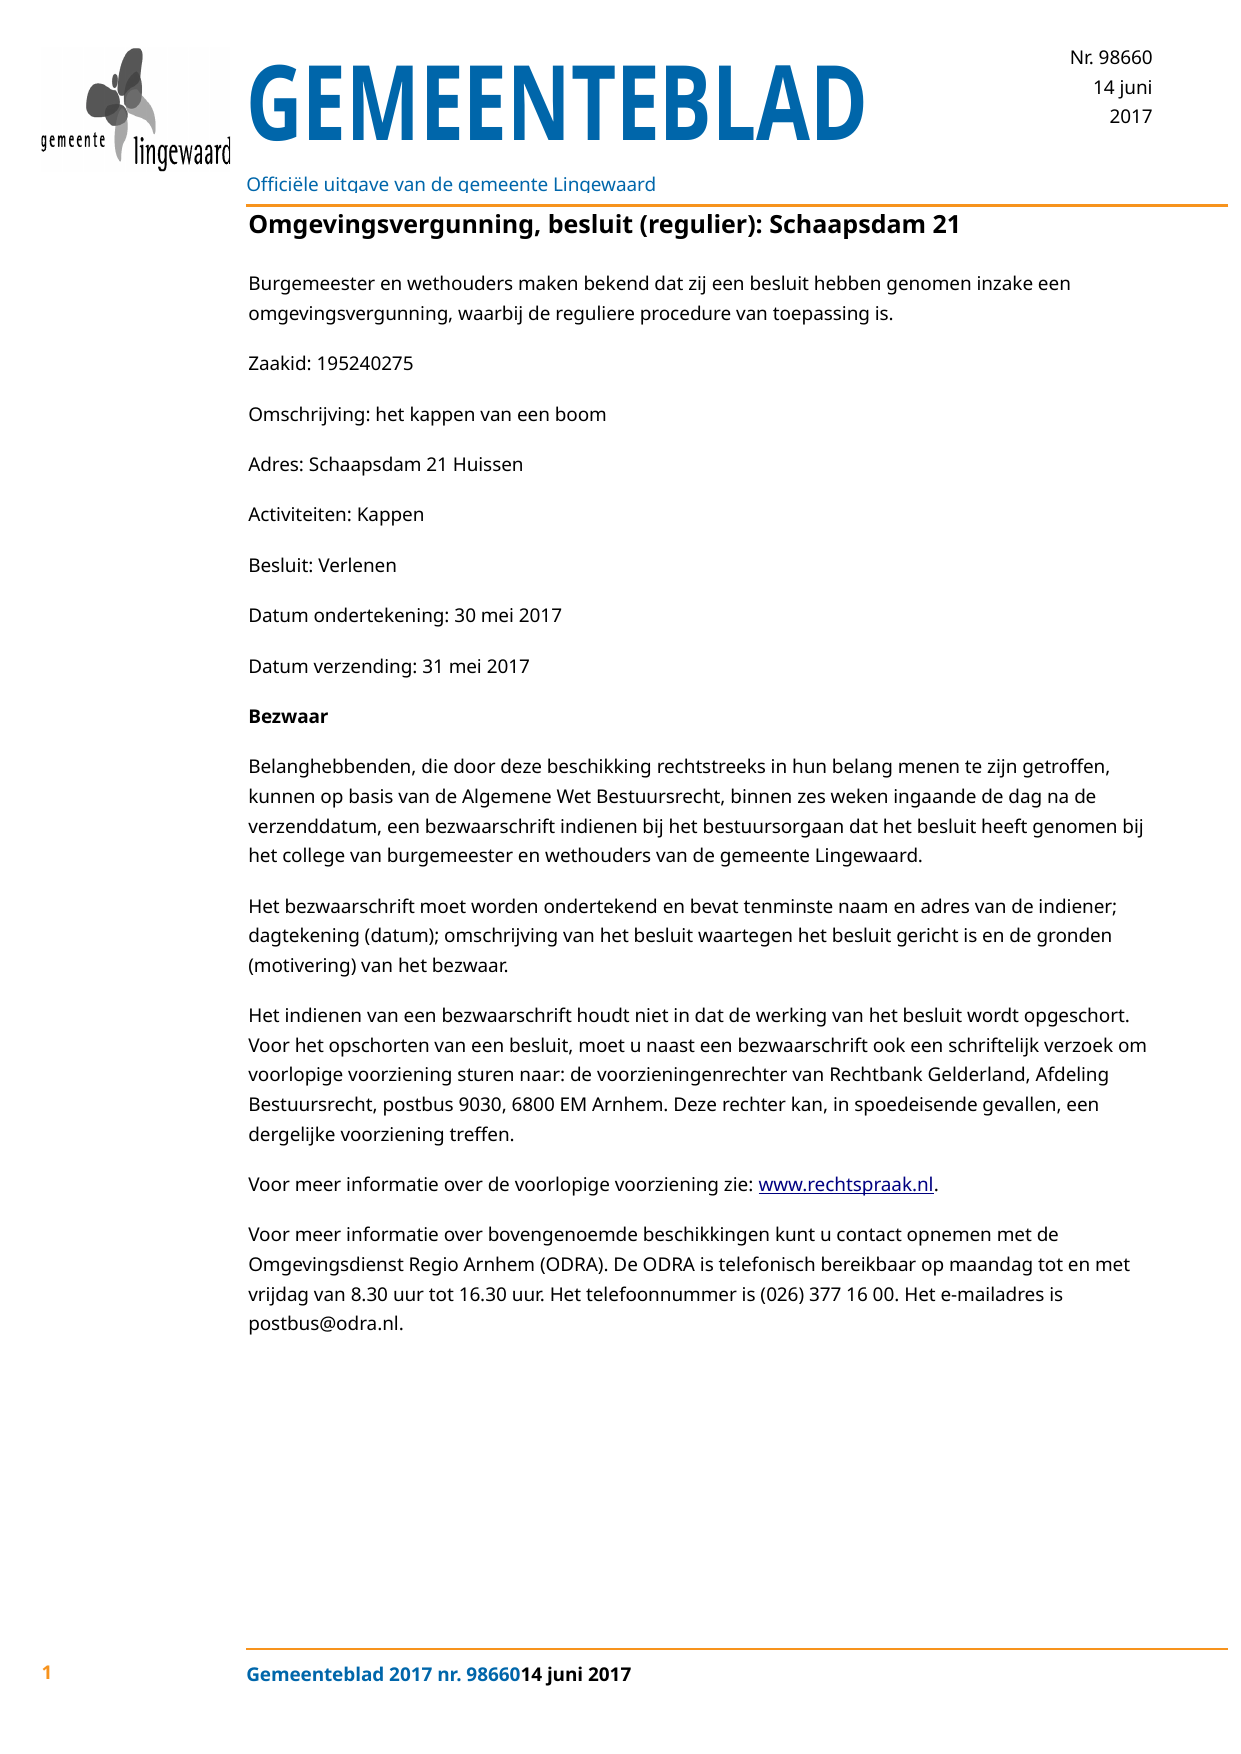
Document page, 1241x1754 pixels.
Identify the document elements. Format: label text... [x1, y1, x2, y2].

text Omgevingsvergunning, besluit (regulier): Schaapsdam 21 [248, 207, 1152, 241]
text Datum ondertekening: 30 mei 2017 [248, 602, 1152, 628]
text Voor meer informatie over bovengenoemde beschikkingen kunt u contact opnemen met de Omgevingsdienst Regio Arnhem (ODRA). De ODRA is telefonisch bereikbaar op maandag tot en met vrijdag van 8.30 uur tot 16.30 uur. Het telefoonnummer is (026) 377 16 00. Het e-mailadres is postbus@odra.nl. [248, 1222, 1152, 1336]
picture [41, 47, 231, 172]
text Omschrijving: het kappen van een boom [248, 401, 1152, 426]
text Activiteiten: Kappen [248, 502, 1152, 527]
text Het indienen van een bezwaarschrift houdt niet in dat de werking van het besluit wordt opgeschort. Voor het opschorten van een besluit, moet u naast een bezwaarschrift ook een schriftelijk verzoek om voorlopige voorziening sturen naar: de voorzieningenrechter van Rechtbank Gelderland, Afdeling Bestuursrecht, postbus 9030, 6800 EM Arnhem. Deze rechter kan, in spoedeisende gevallen, een dergelijke voorziening treffen. [248, 1002, 1152, 1146]
text Zaakid: 195240275 [248, 350, 1152, 376]
text Het bezwaarschrift moet worden ondertekend en bevat tenminste naam en adres van de indiener; dagtekening (datum); omschrijving van het besluit waartegen het besluit gericht is en de gronden (motivering) van het bezwaar. [248, 893, 1152, 978]
text Burgemeester en wethouders maken bekend dat zij een besluit hebben genomen inzake een omgevingsvergunning, waarbij de reguliere procedure van toepassing is. [248, 270, 1152, 326]
text Datum verzending: 31 mei 2017 [248, 653, 1152, 678]
text Bezwaar [248, 703, 1152, 729]
text Besluit: Verlenen [248, 552, 1152, 578]
text Voor meer informatie over de voorlopige voorziening zie: www.rechtspraak.nl. [248, 1171, 1152, 1197]
text Belanghebbenden, die door deze beschikking rechtstreeks in hun belang menen te zijn getroffen, kunnen op basis van de Algemene Wet Bestuursrecht, binnen zes weken ingaande de dag na de verzenddatum, een bezwaarschrift indienen bij het bestuursorgaan dat het besluit heeft genomen bij het college van burgemeester en wethouders van de gemeente Lingewaard. [248, 754, 1152, 868]
text Adres: Schaapsdam 21 Huissen [248, 451, 1152, 477]
